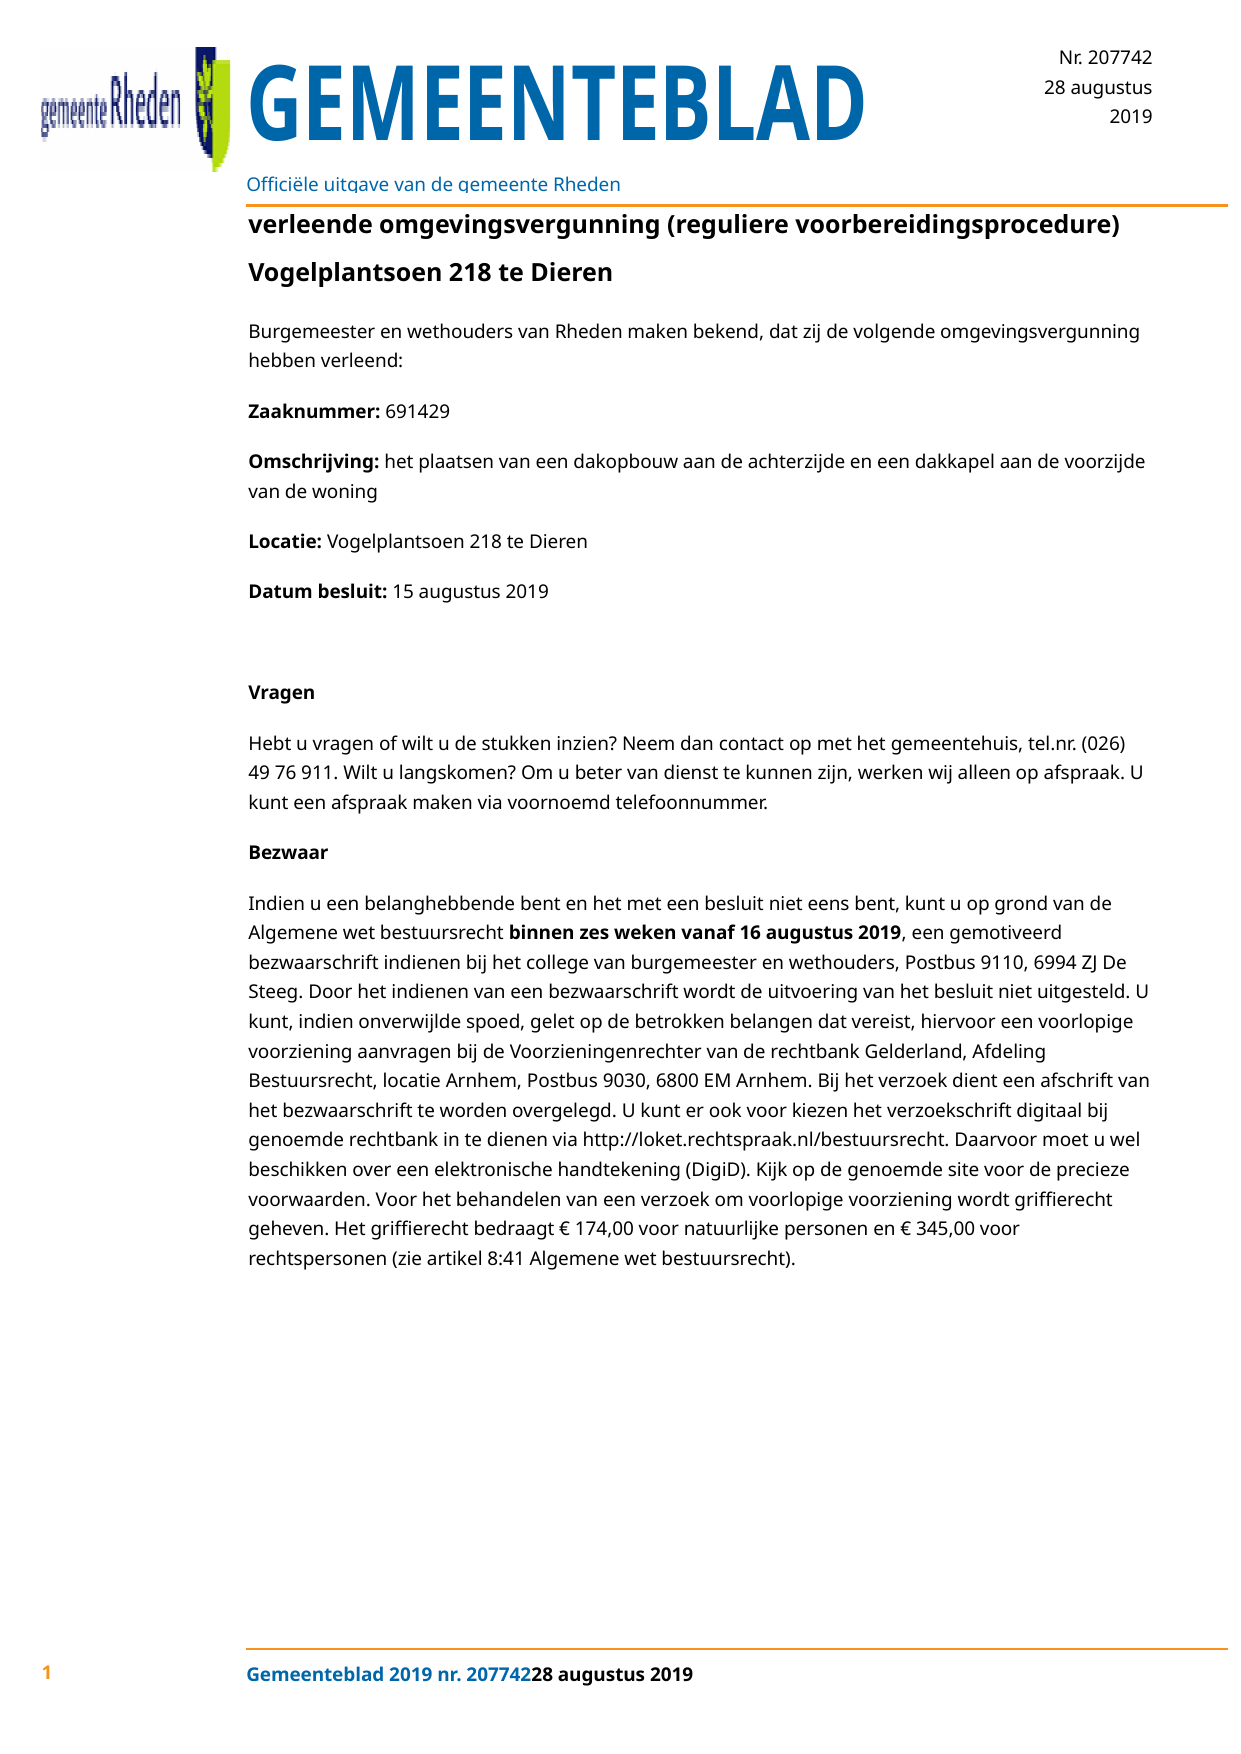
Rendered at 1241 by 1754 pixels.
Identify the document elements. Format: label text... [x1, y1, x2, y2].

text Zaaknummer: 691429 [248, 398, 1152, 424]
text verleende omgevingsvergunning (reguliere voorbereidingsprocedure) Vogelplantsoen 218 te Dieren [248, 207, 1152, 288]
picture [41, 47, 231, 172]
text Burgemeester en wethouders van Rheden maken bekend, dat zij de volgende omgevingsvergunning hebben verleend: [248, 318, 1152, 373]
text Indien u een belanghebbende bent en het met een besluit niet eens bent, kunt u op grond van de Algemene wet bestuursrecht binnen zes weken vanaf 16 augustus 2019, een gemotiveerd bezwaarschrift indienen bij het college van burgemeester en wethouders, Postbus 9110, 6994 ZJ De Steeg. Door het indienen van een bezwaarschrift wordt de uitvoering van het besluit niet uitgesteld. U kunt, indien onverwijlde spoed, gelet op de betrokken belangen dat vereist, hiervoor een voorlopige voorziening aanvragen bij de Voorzieningenrechter van de rechtbank Gelderland, Afdeling Bestuursrecht, locatie Arnhem, Postbus 9030, 6800 EM Arnhem. Bij het verzoek dient een afschrift van het bezwaarschrift te worden overgelegd. U kunt er ook voor kiezen het verzoekschrift digitaal bij genoemde rechtbank in te dienen via http://loket.rechtspraak.nl/bestuursrecht. Daarvoor moet u wel beschikken over een elektronische handtekening (DigiD). Kijk op de genoemde site voor de precieze voorwaarden. Voor het behandelen van een verzoek om voorlopige voorziening wordt griffierecht geheven. Het griffierecht bedraagt € 174,00 voor natuurlijke personen en € 345,00 voor rechtspersonen (zie artikel 8:41 Algemene wet bestuursrecht). [248, 890, 1152, 1271]
text Datum besluit: 15 augustus 2019 [248, 579, 1152, 604]
text Bezwaar [248, 839, 1152, 865]
text Vragen [248, 679, 1152, 705]
text Locatie: Vogelplantsoen 218 te Dieren [248, 528, 1152, 554]
text Omschrijving: het plaatsen van een dakopbouw aan de achterzijde en een dakkapel aan de voorzijde van de woning [248, 448, 1152, 504]
text Hebt u vragen of wilt u de stukken inzien? Neem dan contact op met het gemeentehuis, tel.nr. (026) 49 76 911. Wilt u langskomen? Om u beter van dienst te kunnen zijn, werken wij alleen op afspraak. U kunt een afspraak maken via voornoemd telefoonnummer. [248, 730, 1152, 815]
